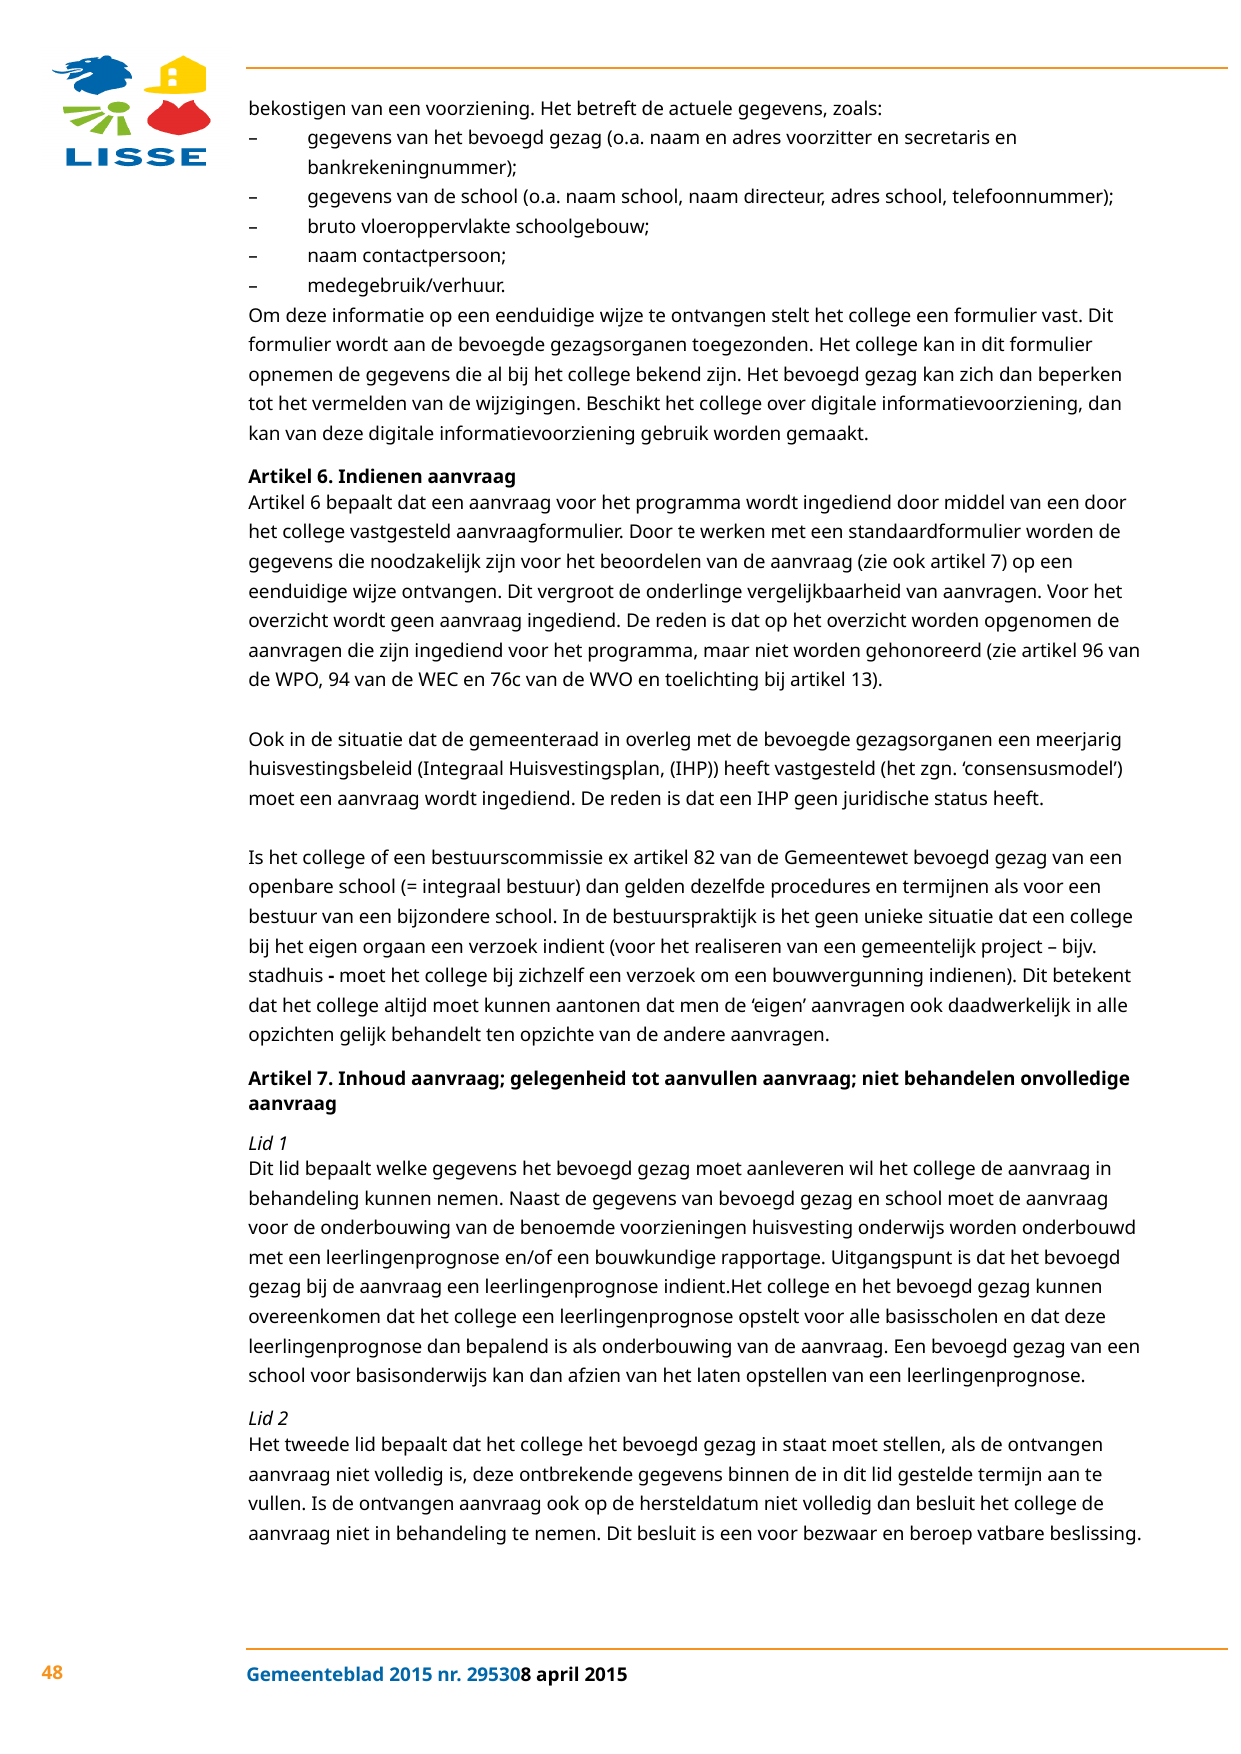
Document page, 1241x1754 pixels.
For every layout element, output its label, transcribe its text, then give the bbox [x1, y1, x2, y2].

list gegevens van de school (o.a. naam school, naam directeur, adres school, telefoonnummer); [248, 183, 1152, 209]
text Artikel 6. Indienen aanvraag [248, 463, 1152, 489]
text Lid 1 [248, 1130, 1152, 1155]
list gegevens van het bevoegd gezag (o.a. naam en adres voorzitter en secretaris en bankrekeningnummer); [248, 124, 1152, 180]
list medegebruik/verhuur. [248, 272, 1152, 298]
text Is het college of een bestuurscommissie ex artikel 82 van de Gemeentewet bevoegd gezag van een openbare school (= integraal bestuur) dan gelden dezelfde procedures en termijnen als voor een bestuur van een bijzondere school. In de bestuurspraktijk is het geen unieke situatie dat een college bij het eigen orgaan een verzoek indient (voor het realiseren van een gemeentelijk project – bijv. stadhuis - moet het college bij zichzelf een verzoek om een bouwvergunning indienen). Dit betekent dat het college altijd moet kunnen aantonen dat men de ‘eigen’ aanvragen ook daadwerkelijk in alle opzichten gelijk behandelt ten opzichte van de andere aanvragen. [248, 844, 1152, 1047]
text Ook in de situatie dat de gemeenteraad in overleg met de bevoegde gezagsorganen een meerjarig huisvestingsbeleid (Integraal Huisvestingsplan, (IHP)) heeft vastgesteld (het zgn. ‘consensusmodel’) moet een aanvraag wordt ingediend. De reden is dat een IHP geen juridische status heeft. [248, 726, 1152, 811]
text Artikel 7. Inhoud aanvraag; gelegenheid tot aanvullen aanvraag; niet behandelen onvolledige aanvraag [248, 1065, 1152, 1116]
list bruto vloeroppervlakte schoolgebouw; [248, 213, 1152, 239]
list naam contactpersoon; [248, 243, 1152, 268]
text Het tweede lid bepaalt dat het college het bevoegd gezag in staat moet stellen, als de ontvangen aanvraag niet volledig is, deze ontbrekende gegevens binnen de in dit lid gestelde termijn aan te vullen. Is de ontvangen aanvraag ook op de hersteldatum niet volledig dan besluit het college de aanvraag niet in behandeling te nemen. Dit besluit is een voor bezwaar en beroep vatbare beslissing. [248, 1431, 1152, 1546]
text Dit lid bepaalt welke gegevens het bevoegd gezag moet aanleveren wil het college de aanvraag in behandeling kunnen nemen. Naast de gegevens van bevoegd gezag en school moet de aanvraag voor de onderbouwing van de benoemde voorzieningen huisvesting onderwijs worden onderbouwd met een leerlingenprognose en/of een bouwkundige rapportage. Uitgangspunt is dat het bevoegd gezag bij de aanvraag een leerlingenprognose indient.Het college en het bevoegd gezag kunnen overeenkomen dat het college een leerlingenprognose opstelt voor alle basisscholen en dat deze leerlingenprognose dan bepalend is als onderbouwing van de aanvraag. Een bevoegd gezag van een school voor basisonderwijs kan dan afzien van het laten opstellen van een leerlingenprognose. [248, 1155, 1152, 1388]
text bekostigen van een voorziening. Het betreft de actuele gegevens, zoals: [248, 95, 1152, 121]
text Artikel 6 bepaalt dat een aanvraag voor het programma wordt ingediend door middel van een door het college vastgesteld aanvraagformulier. Door te werken met een standaardformulier worden de gegevens die noodzakelijk zijn voor het beoordelen van de aanvraag (zie ook artikel 7) op een eenduidige wijze ontvangen. Dit vergroot de onderlinge vergelijkbaarheid van aanvragen. Voor het overzicht wordt geen aanvraag ingediend. De reden is dat op het overzicht worden opgenomen de aanvragen die zijn ingediend voor het programma, maar niet worden gehonoreerd (zie artikel 96 van de WPO, 94 van de WEC en 76c van de WVO en toelichting bij artikel 13). [248, 489, 1152, 692]
picture [41, 47, 231, 172]
text Om deze informatie op een eenduidige wijze te ontvangen stelt het college een formulier vast. Dit formulier wordt aan de bevoegde gezagsorganen toegezonden. Het college kan in dit formulier opnemen de gegevens die al bij het college bekend zijn. Het bevoegd gezag kan zich dan beperken tot het vermelden van de wijzigingen. Beschikt het college over digitale informatievoorziening, dan kan van deze digitale informatievoorziening gebruik worden gemaakt. [248, 302, 1152, 446]
text Lid 2 [248, 1406, 1152, 1431]
